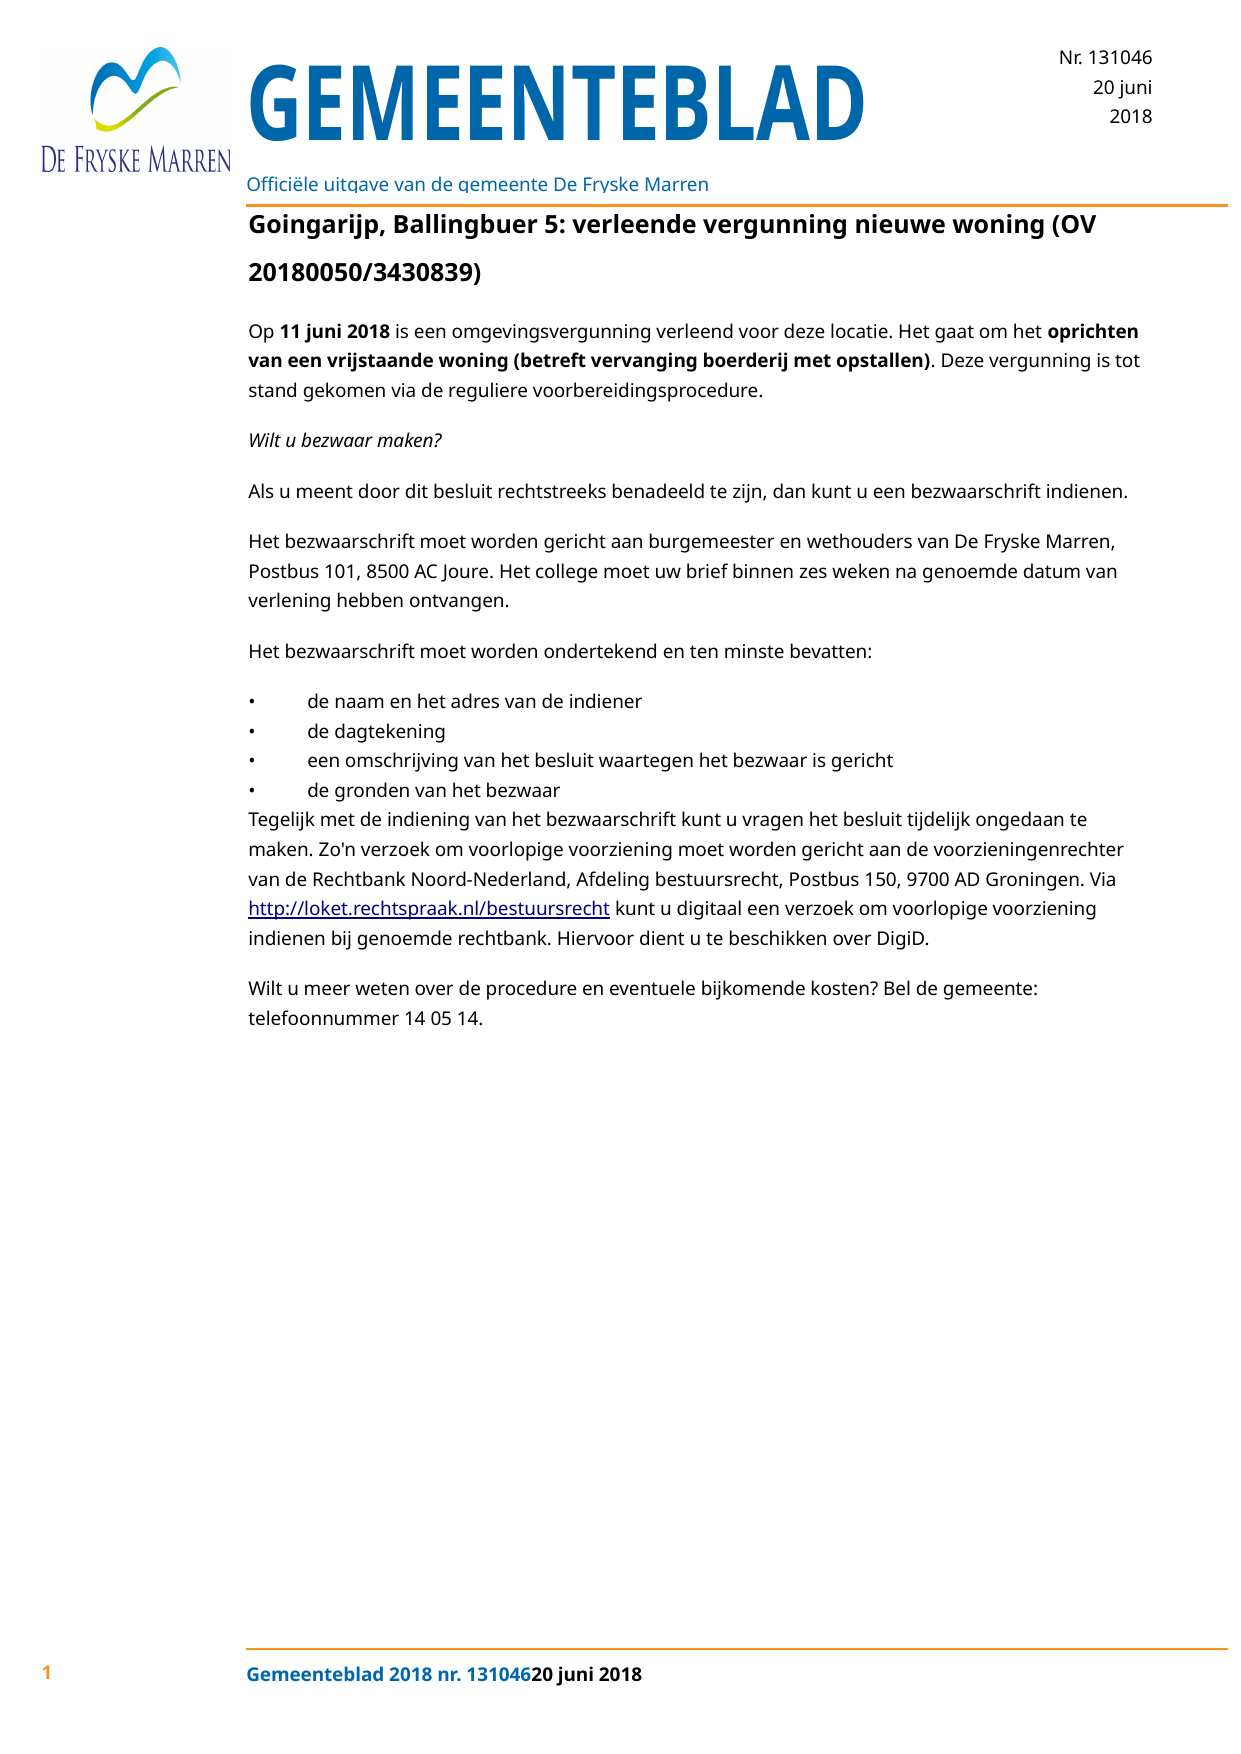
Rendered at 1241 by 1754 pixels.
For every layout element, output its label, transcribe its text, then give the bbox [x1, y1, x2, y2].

list de naam en het adres van de indiener [248, 688, 1152, 714]
text Wilt u meer weten over de procedure en eventuele bijkomende kosten? Bel de gemeente: telefoonnummer 14 05 14. [248, 975, 1152, 1031]
list de gronden van het bezwaar [248, 777, 1152, 803]
list een omschrijving van het besluit waartegen het bezwaar is gericht [248, 747, 1152, 773]
text Het bezwaarschrift moet worden gericht aan burgemeester en wethouders van De Fryske Marren, Postbus 101, 8500 AC Joure. Het college moet uw brief binnen zes weken na genoemde datum van verlening hebben ontvangen. [248, 528, 1152, 613]
text Als u meent door dit besluit rechtstreeks benadeeld te zijn, dan kunt u een bezwaarschrift indienen. [248, 478, 1152, 504]
text Tegelijk met de indiening van het bezwaarschrift kunt u vragen het besluit tijdelijk ongedaan te maken. Zo'n verzoek om voorlopige voorziening moet worden gericht aan de voorzieningenrechter van de Rechtbank Noord-Nederland, Afdeling bestuursrecht, Postbus 150, 9700 AD Groningen. Via http://loket.rechtspraak.nl/bestuursrecht kunt u digitaal een verzoek om voorlopige voorziening indienen bij genoemde rechtbank. Hiervoor dient u te beschikken over DigiD. [248, 807, 1152, 951]
text Op 11 juni 2018 is een omgevingsvergunning verleend voor deze locatie. Het gaat om het oprichten van een vrijstaande woning (betreft vervanging boerderij met opstallen). Deze vergunning is tot stand gekomen via de reguliere voorbereidingsprocedure. [248, 318, 1152, 403]
text Het bezwaarschrift moet worden ondertekend en ten minste bevatten: [248, 638, 1152, 664]
picture [41, 47, 231, 172]
text Wilt u bezwaar maken? [248, 427, 1152, 453]
text Goingarijp, Ballingbuer 5: verleende vergunning nieuwe woning (OV 20180050/3430839) [248, 207, 1152, 288]
list de dagtekening [248, 718, 1152, 744]
